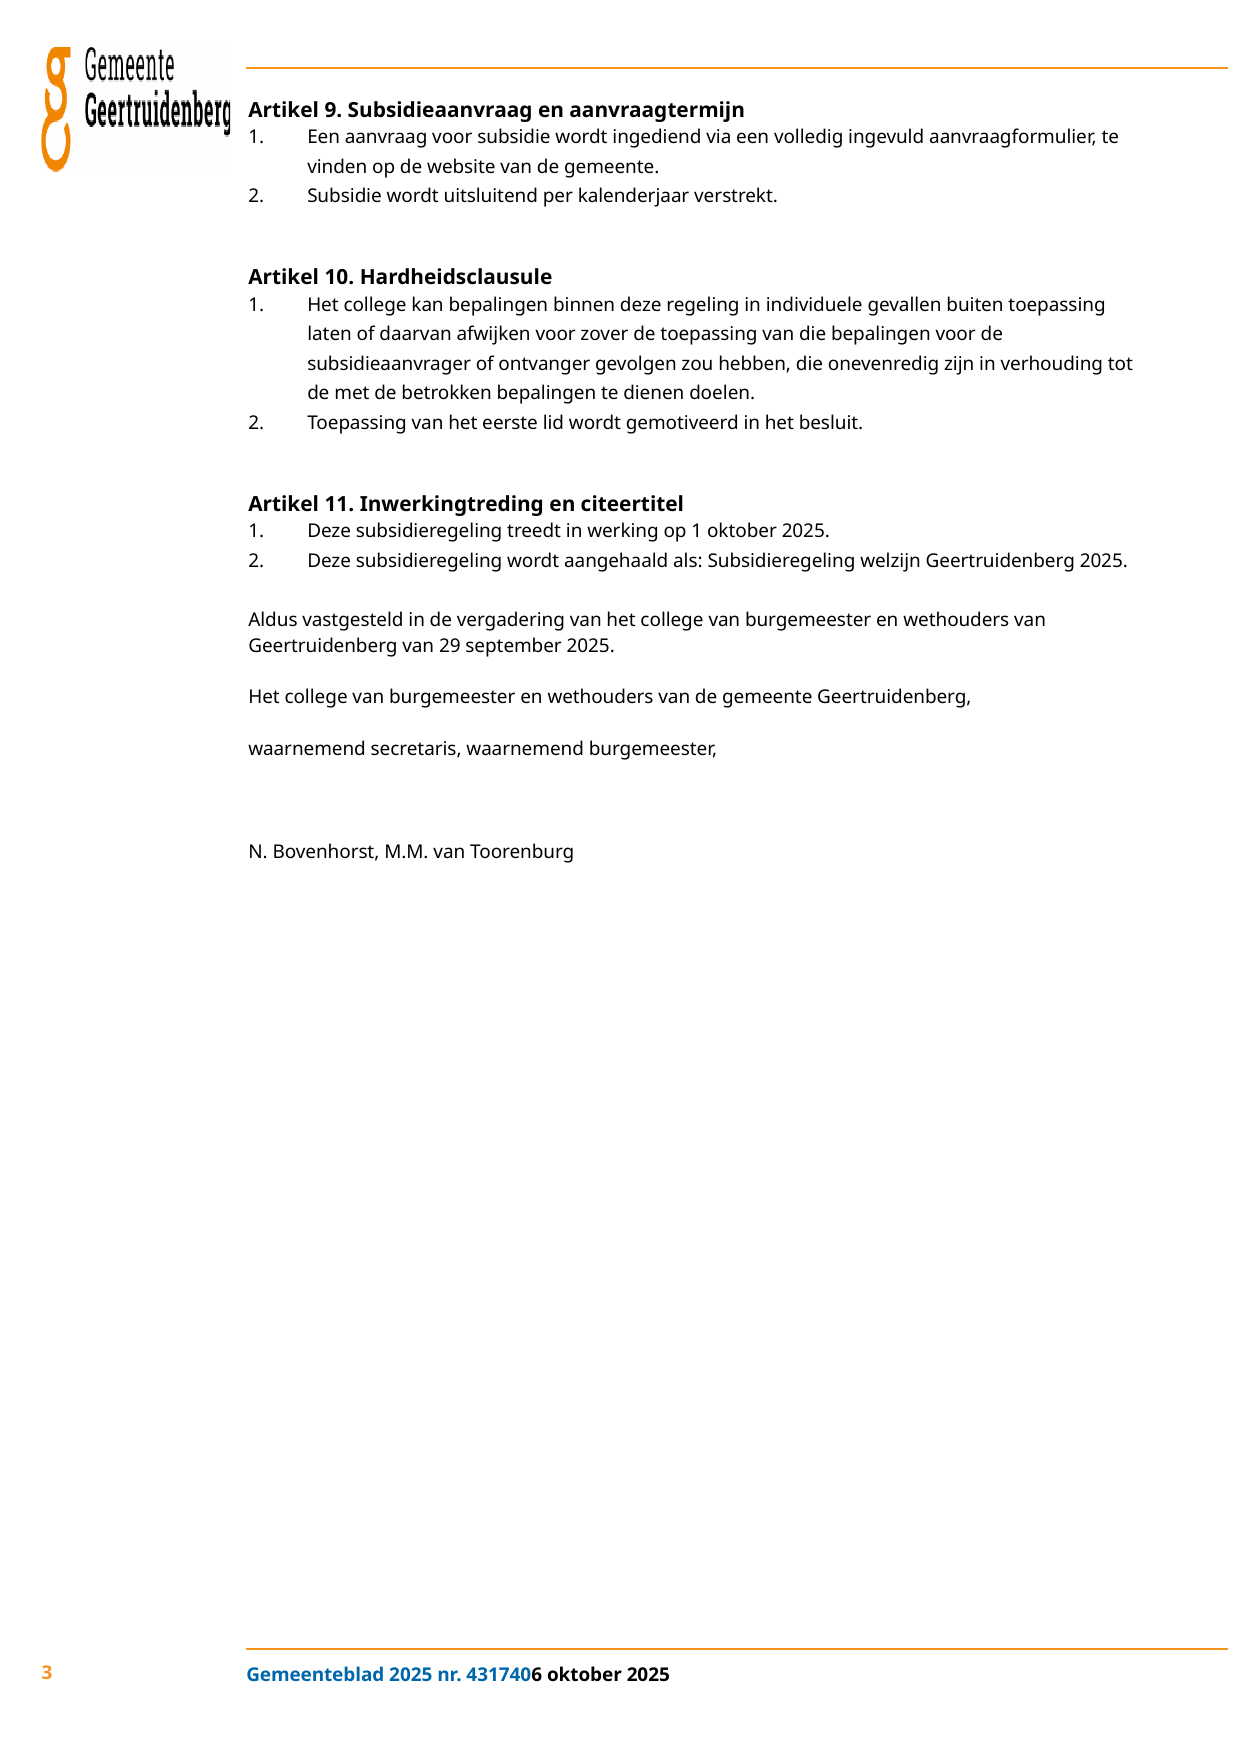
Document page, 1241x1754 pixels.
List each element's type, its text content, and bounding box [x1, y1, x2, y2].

text Aldus vastgesteld in de vergadering van het college van burgemeester en wethouders van Geertruidenberg van 29 september 2025. [248, 606, 1152, 658]
list Deze subsidieregeling wordt aangehaald als: Subsidieregeling welzijn Geertruidenberg 2025. [248, 547, 1152, 573]
list Het college kan bepalingen binnen deze regeling in individuele gevallen buiten toepassing laten of daarvan afwijken voor zover de toepassing van die bepalingen voor de subsidieaanvrager of ontvanger gevolgen zou hebben, die onevenredig zijn in verhouding tot de met de betrokken bepalingen te dienen doelen. [248, 291, 1152, 405]
picture [41, 47, 231, 172]
list Subsidie wordt uitsluitend per kalenderjaar verstrekt. [248, 182, 1152, 208]
list Deze subsidieregeling treedt in werking op 1 oktober 2025. [248, 518, 1152, 543]
list Een aanvraag voor subsidie wordt ingediend via een volledig ingevuld aanvraagformulier, te vinden op de website van de gemeente. [248, 123, 1152, 178]
text Artikel 11. Inwerkingtreding en citeertitel [248, 489, 1152, 518]
text Artikel 9. Subsidieaanvraag en aanvraagtermijn [248, 95, 1152, 123]
text waarnemend secretaris, waarnemend burgemeester, [248, 735, 1152, 761]
text Artikel 10. Hardheidsclausule [248, 262, 1152, 291]
text N. Bovenhorst, M.M. van Toorenburg [248, 838, 1152, 864]
text Het college van burgemeester en wethouders van de gemeente Geertruidenberg, [248, 683, 1152, 709]
list Toepassing van het eerste lid wordt gemotiveerd in het besluit. [248, 409, 1152, 435]
